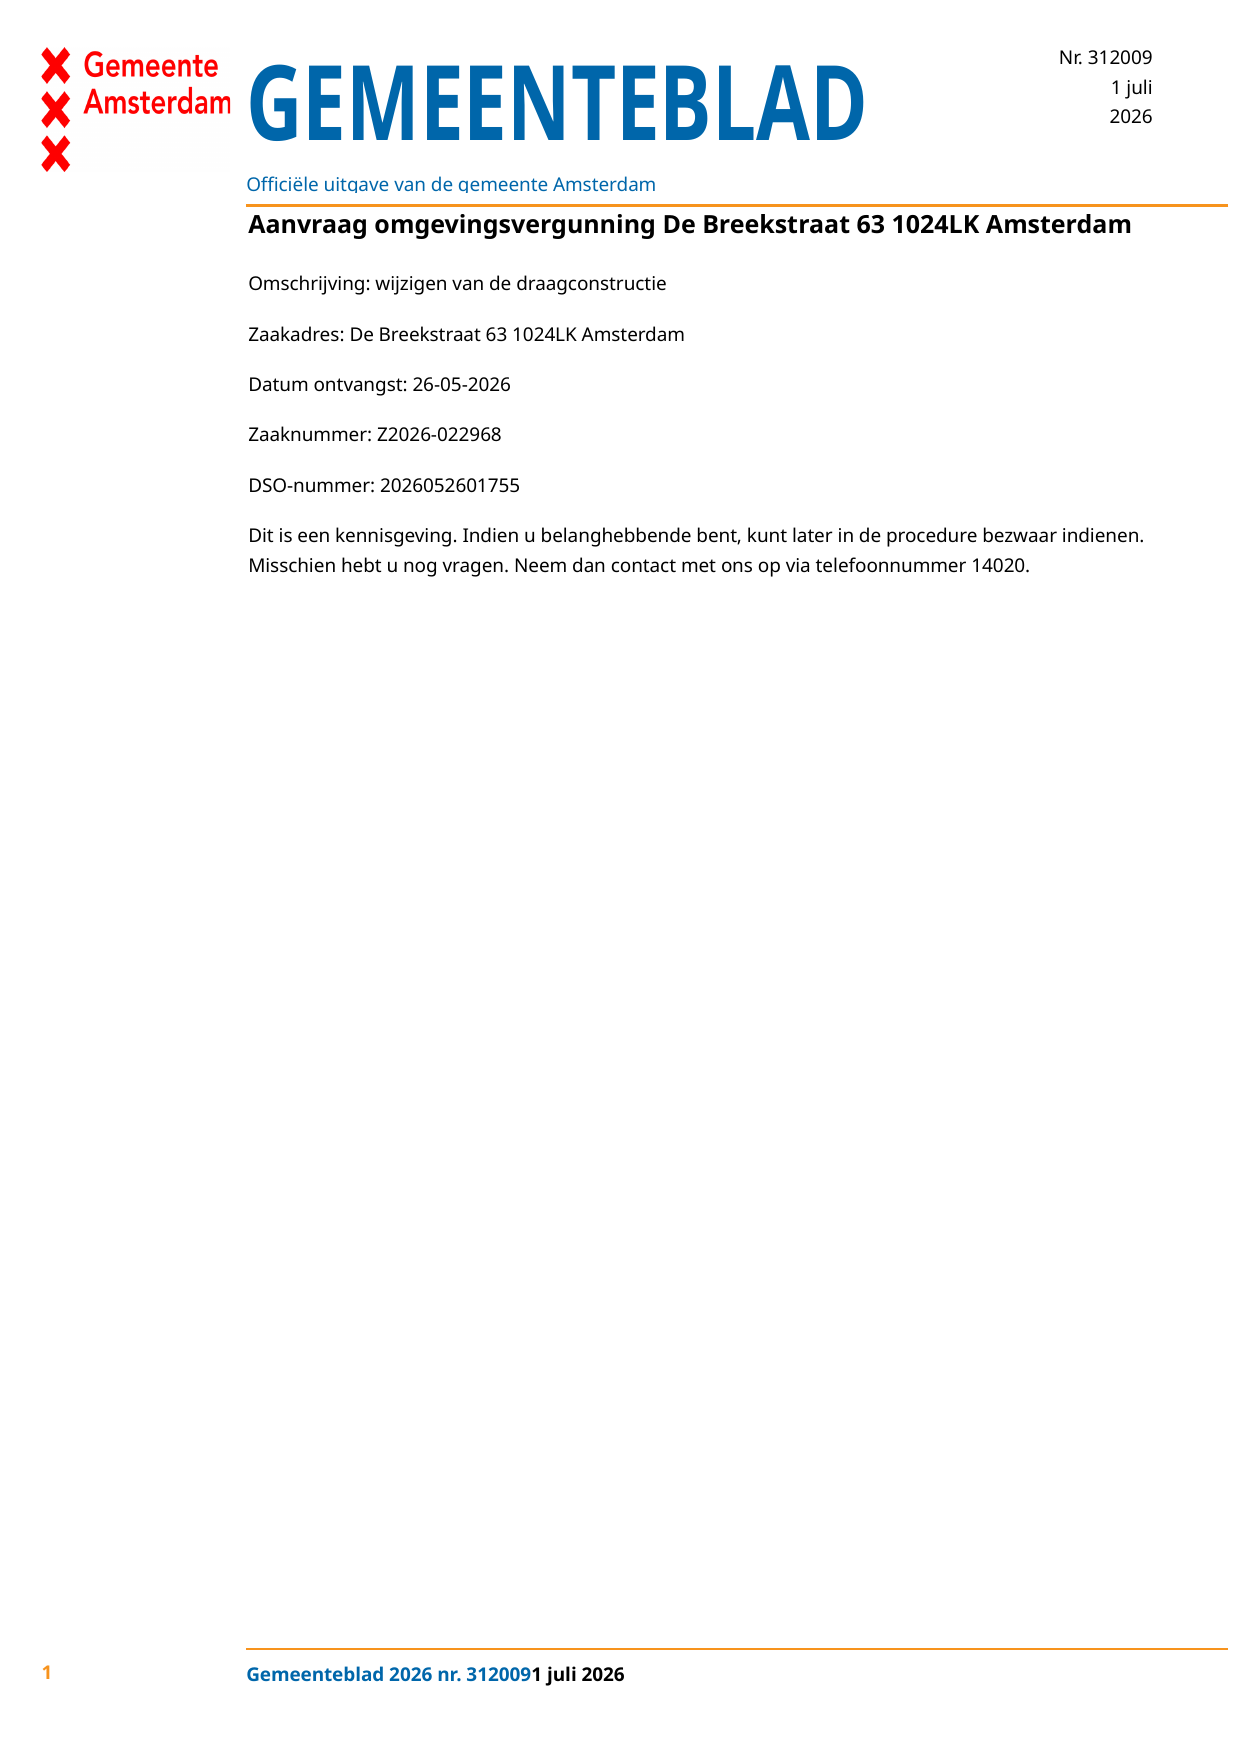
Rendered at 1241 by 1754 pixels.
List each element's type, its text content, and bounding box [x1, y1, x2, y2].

text Omschrijving: wijzigen van de draagconstructie [248, 270, 1152, 296]
text Zaaknummer: Z2026-022968 [248, 422, 1152, 447]
text DSO-nummer: 2026052601755 [248, 472, 1152, 498]
text Aanvraag omgevingsvergunning De Breekstraat 63 1024LK Amsterdam [248, 207, 1152, 241]
text Datum ontvangst: 26-05-2026 [248, 371, 1152, 397]
text Zaakadres: De Breekstraat 63 1024LK Amsterdam [248, 321, 1152, 346]
picture [41, 47, 231, 172]
text Dit is een kennisgeving. Indien u belanghebbende bent, kunt later in de procedure bezwaar indienen. Misschien hebt u nog vragen. Neem dan contact met ons op via telefoonnummer 14020. [248, 522, 1152, 578]
